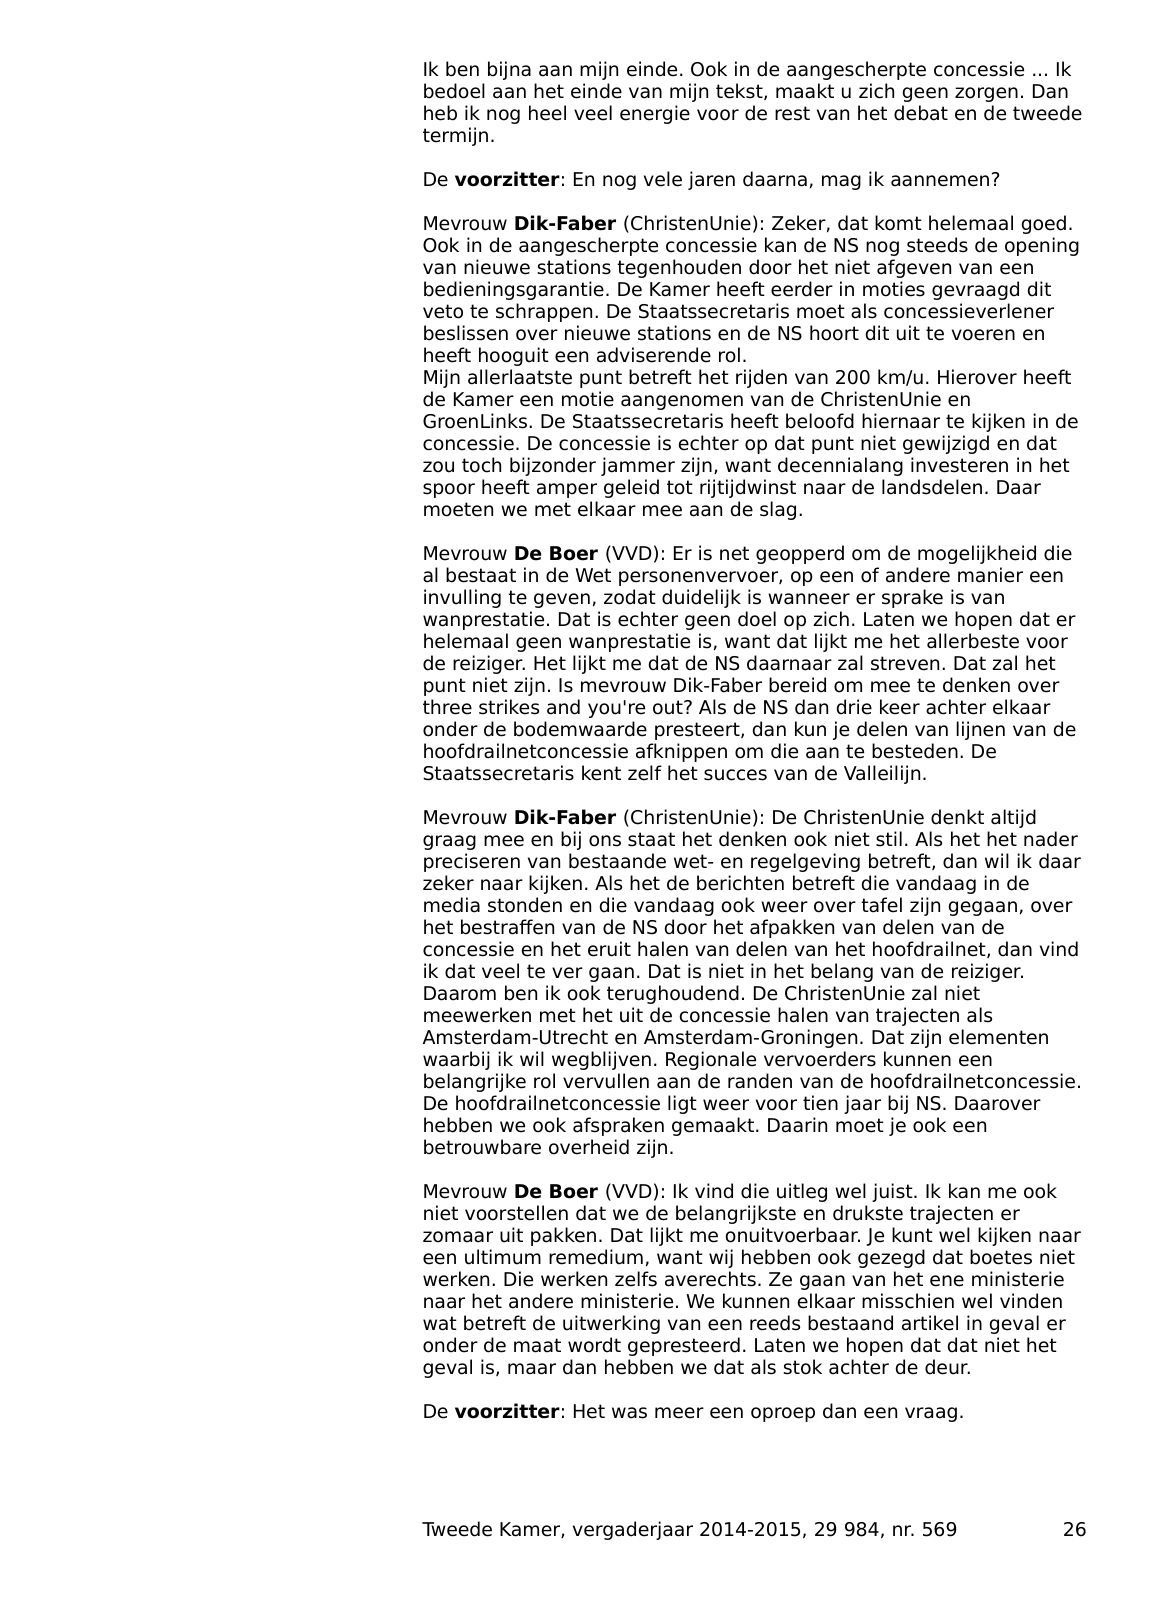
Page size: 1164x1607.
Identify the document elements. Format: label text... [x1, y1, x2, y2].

text Ook in de aangescherpte concessie kan de NS nog steeds de opening van nieuwe stations tegenhouden door het niet afgeven van een bedieningsgarantie. De Kamer heeft eerder in moties gevraagd dit veto te schrappen. De Staatssecretaris moet als concessieverlener beslissen over nieuwe stations en de NS hoort dit uit te voeren en heeft hooguit een adviserende rol. [422, 235, 1087, 367]
text De voorzitter: Het was meer een oproep dan een vraag. [422, 1401, 1087, 1423]
text Mevrouw Dik-Faber (ChristenUnie): De ChristenUnie denkt altijd graag mee en bij ons staat het denken ook niet stil. Als het het nader preciseren van bestaande wet- en regelgeving betreft, dan wil ik daar zeker naar kijken. Als het de berichten betreft die vandaag in de media stonden en die vandaag ook weer over tafel zijn gegaan, over het bestraffen van de NS door het afpakken van delen van de concessie en het eruit halen van delen van het hoofdrailnet, dan vind ik dat veel te ver gaan. Dat is niet in het belang van de reiziger. Daarom ben ik ook terughoudend. De ChristenUnie zal niet meewerken met het uit de concessie halen van trajecten als Amsterdam-Utrecht en Amsterdam-Groningen. Dat zijn elementen waarbij ik wil wegblijven. Regionale vervoerders kunnen een belangrijke rol vervullen aan de randen van de hoofdrailnetconcessie. De hoofdrailnetconcessie ligt weer voor tien jaar bij NS. Daarover hebben we ook afspraken gemaakt. Daarin moet je ook een betrouwbare overheid zijn. [422, 807, 1087, 1159]
text Mevrouw Dik-Faber (ChristenUnie): Zeker, dat komt helemaal goed. [422, 213, 1087, 235]
text Mevrouw De Boer (VVD): Ik vind die uitleg wel juist. Ik kan me ook niet voorstellen dat we de belangrijkste en drukste trajecten er zomaar uit pakken. Dat lijkt me onuitvoerbaar. Je kunt wel kijken naar een ultimum remedium, want wij hebben ook gezegd dat boetes niet werken. Die werken zelfs averechts. Ze gaan van het ene ministerie naar het andere ministerie. We kunnen elkaar misschien wel vinden wat betreft de uitwerking van een reeds bestaand artikel in geval er onder de maat wordt gepresteerd. Laten we hopen dat dat niet het geval is, maar dan hebben we dat als stok achter de deur. [422, 1181, 1087, 1379]
text Ik ben bijna aan mijn einde. Ook in de aangescherpte concessie ... Ik bedoel aan het einde van mijn tekst, maakt u zich geen zorgen. Dan heb ik nog heel veel energie voor de rest van het debat en de tweede termijn. [422, 59, 1087, 147]
text Mevrouw De Boer (VVD): Er is net geopperd om de mogelijkheid die al bestaat in de Wet personenvervoer, op een of andere manier een invulling te geven, zodat duidelijk is wanneer er sprake is van wanprestatie. Dat is echter geen doel op zich. Laten we hopen dat er helemaal geen wanprestatie is, want dat lijkt me het allerbeste voor de reiziger. Het lijkt me dat de NS daarnaar zal streven. Dat zal het punt niet zijn. Is mevrouw Dik-Faber bereid om mee te denken over three strikes and you're out? Als de NS dan drie keer achter elkaar onder de bodemwaarde presteert, dan kun je delen van lijnen van de hoofdrailnetconcessie afknippen om die aan te besteden. De Staatssecretaris kent zelf het succes van de Valleilijn. [422, 543, 1087, 785]
text Mijn allerlaatste punt betreft het rijden van 200 km/u. Hierover heeft de Kamer een motie aangenomen van de ChristenUnie en GroenLinks. De Staatssecretaris heeft beloofd hiernaar te kijken in de concessie. De concessie is echter op dat punt niet gewijzigd en dat zou toch bijzonder jammer zijn, want decennialang investeren in het spoor heeft amper geleid tot rijtijdwinst naar de landsdelen. Daar moeten we met elkaar mee aan de slag. [422, 367, 1087, 521]
text De voorzitter: En nog vele jaren daarna, mag ik aannemen? [422, 169, 1087, 191]
